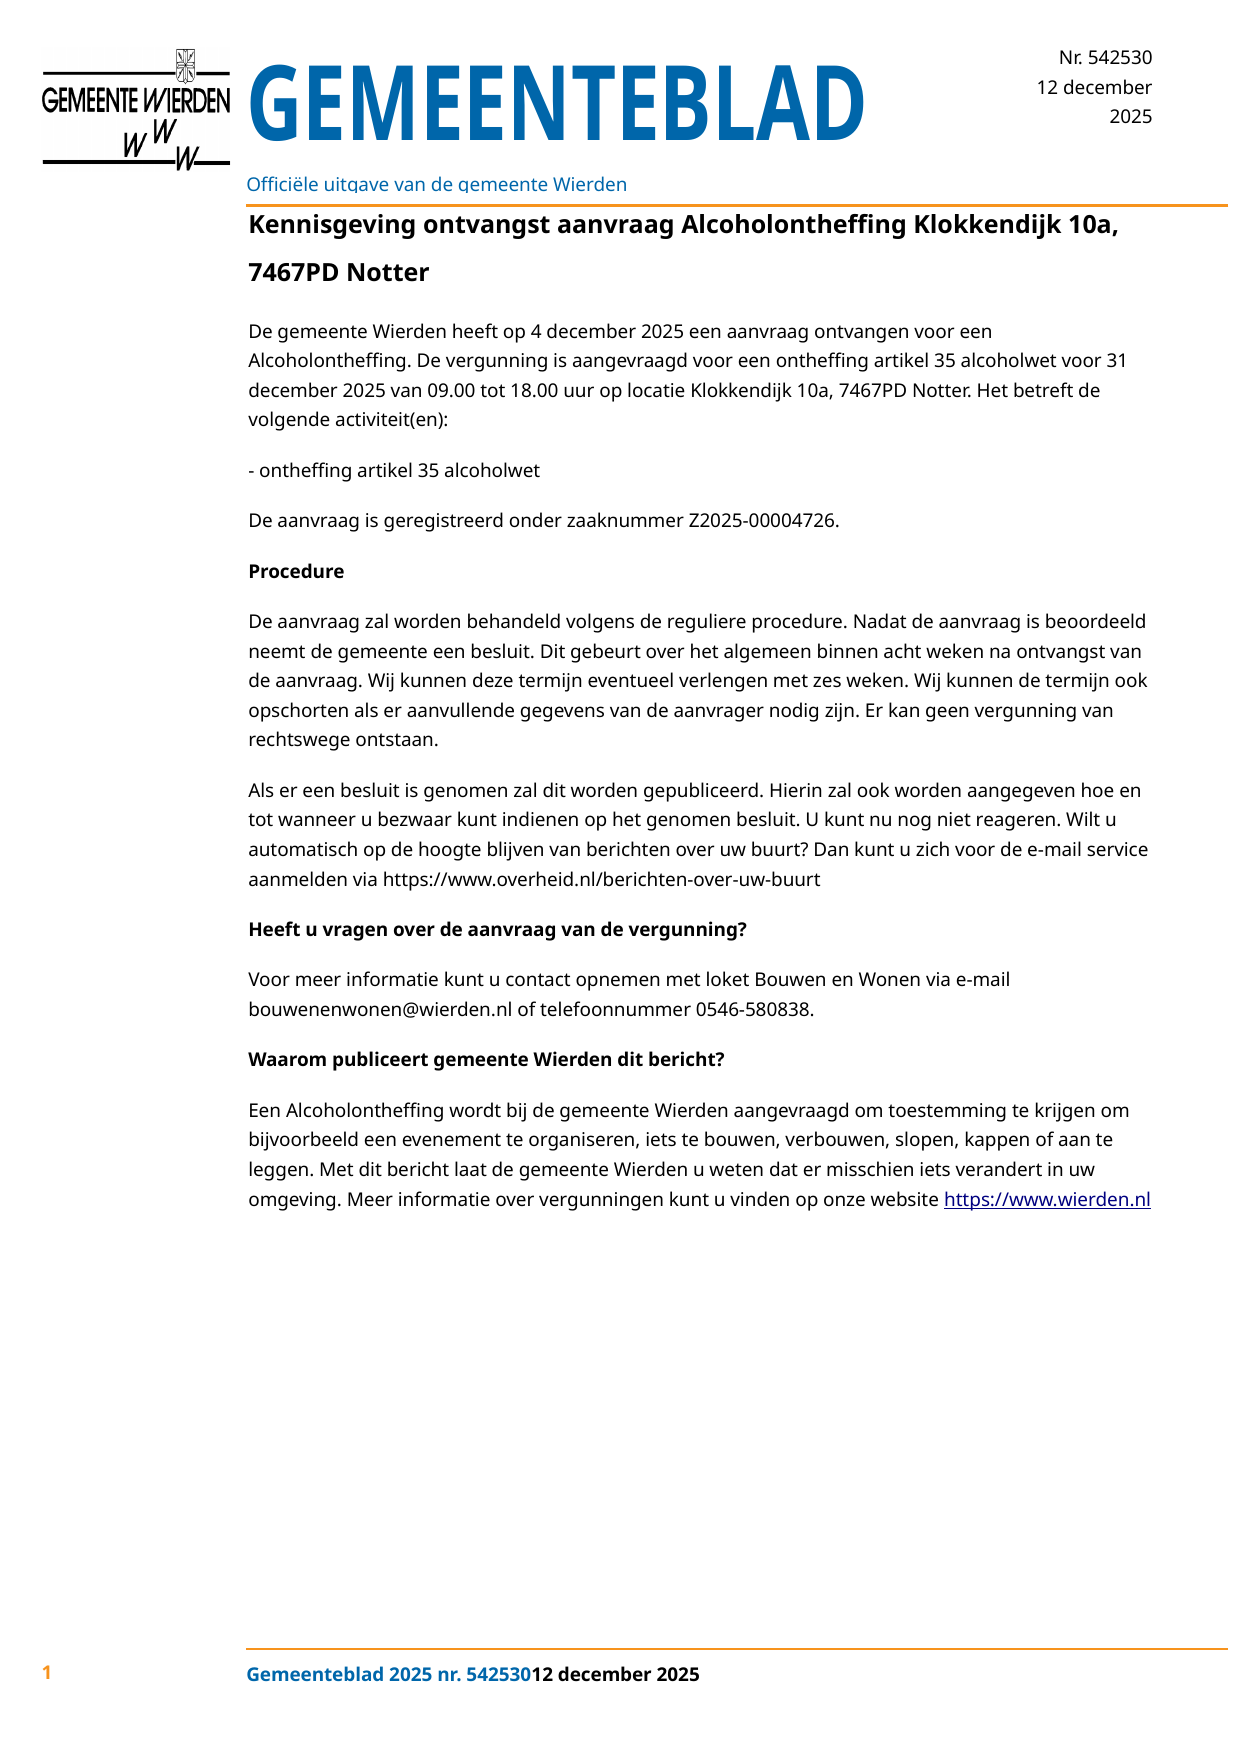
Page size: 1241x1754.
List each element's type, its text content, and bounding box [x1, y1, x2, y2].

text De gemeente Wierden heeft op 4 december 2025 een aanvraag ontvangen voor een Alcoholontheffing. De vergunning is aangevraagd voor een ontheffing artikel 35 alcoholwet voor 31 december 2025 van 09.00 tot 18.00 uur op locatie Klokkendijk 10a, 7467PD Notter. Het betreft de volgende activiteit(en): [248, 318, 1152, 432]
text Heeft u vragen over de aanvraag van de vergunning? [248, 916, 1152, 942]
text Een Alcoholontheffing wordt bij de gemeente Wierden aangevraagd om toestemming te krijgen om bijvoorbeeld een evenement te organiseren, iets te bouwen, verbouwen, slopen, kappen of aan te leggen. Met dit bericht laat de gemeente Wierden u weten dat er misschien iets verandert in uw omgeving. Meer informatie over vergunningen kunt u vinden op onze website https://www.wierden.nl [248, 1097, 1152, 1212]
text Voor meer informatie kunt u contact opnemen met loket Bouwen en Wonen via e-mail bouwenenwonen@wierden.nl of telefoonnummer 0546-580838. [248, 967, 1152, 1022]
text Procedure [248, 558, 1152, 584]
text Kennisgeving ontvangst aanvraag Alcoholontheffing Klokkendijk 10a, 7467PD Notter [248, 207, 1152, 288]
text Waarom publiceert gemeente Wierden dit bericht? [248, 1047, 1152, 1072]
text De aanvraag zal worden behandeld volgens de reguliere procedure. Nadat de aanvraag is beoordeeld neemt de gemeente een besluit. Dit gebeurt over het algemeen binnen acht weken na ontvangst van de aanvraag. Wij kunnen deze termijn eventueel verlengen met zes weken. Wij kunnen de termijn ook opschorten als er aanvullende gegevens van de aanvrager nodig zijn. Er kan geen vergunning van rechtswege ontstaan. [248, 608, 1152, 752]
picture [41, 47, 231, 172]
text De aanvraag is geregistreerd onder zaaknummer Z2025-00004726. [248, 507, 1152, 533]
text Als er een besluit is genomen zal dit worden gepubliceerd. Hierin zal ook worden aangegeven hoe en tot wanneer u bezwaar kunt indienen op het genomen besluit. U kunt nu nog niet reageren. Wilt u automatisch op de hoogte blijven van berichten over uw buurt? Dan kunt u zich voor de e-mail service aanmelden via https://www.overheid.nl/berichten-over-uw-buurt [248, 777, 1152, 892]
text - ontheffing artikel 35 alcoholwet [248, 457, 1152, 483]
